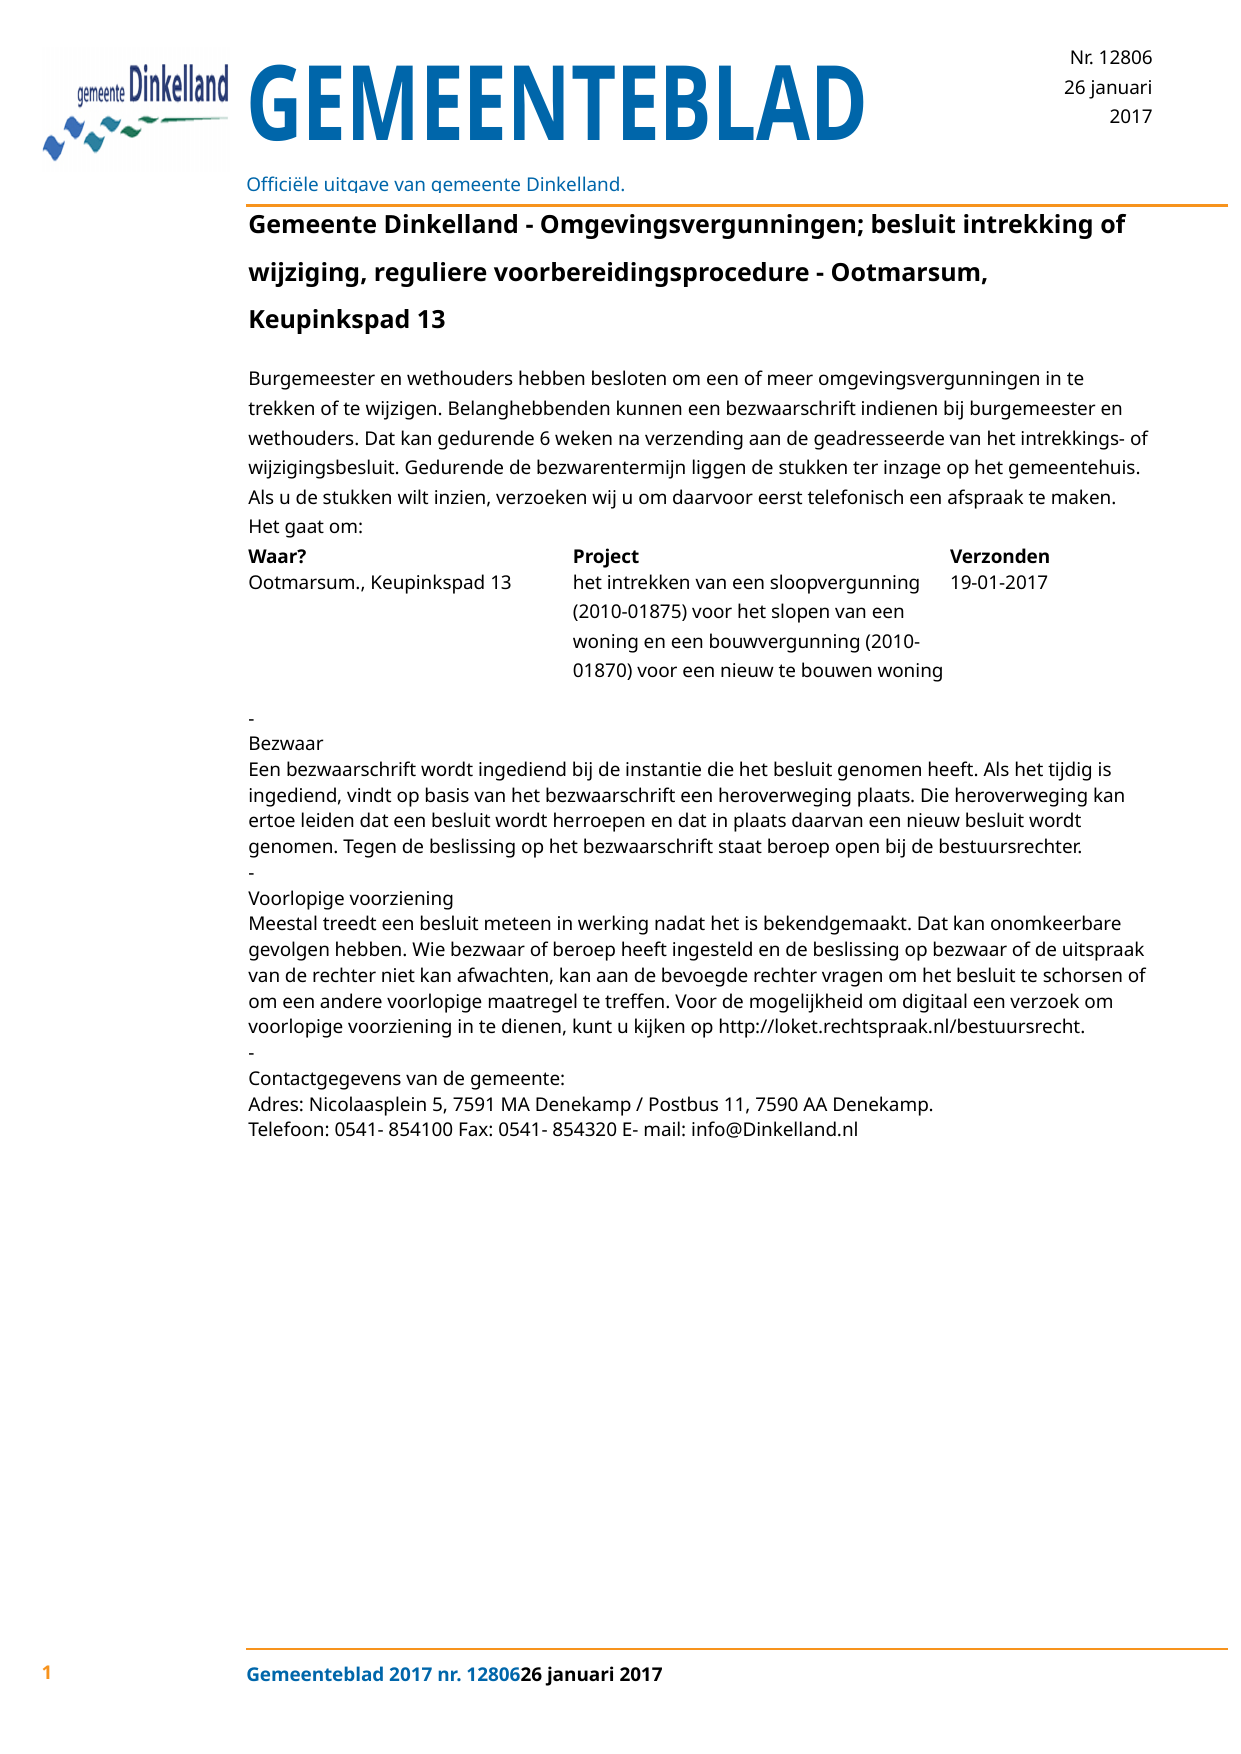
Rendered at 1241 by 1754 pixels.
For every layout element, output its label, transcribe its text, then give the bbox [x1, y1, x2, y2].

text Bezwaar [248, 731, 1152, 756]
table_cell Ootmarsum., Keupinkspad 13 [248, 569, 573, 683]
text - [248, 859, 1152, 885]
text Voorlopige voorziening [248, 885, 1152, 911]
text - [248, 705, 1152, 731]
table_header Verzonden [950, 543, 1152, 569]
text Burgemeester en wethouders hebben besloten om een of meer omgevingsvergunningen in te trekken of te wijzigen. Belanghebbenden kunnen een bezwaarschrift indienen bij burgemeester en wethouders. Dat kan gedurende 6 weken na verzending aan de geadresseerde van het intrekkings- of wijzigingsbesluit. Gedurende de bezwarentermijn liggen de stukken ter inzage op het gemeentehuis. Als u de stukken wilt inzien, verzoeken wij u om daarvoor eerst telefonisch een afspraak te maken. Het gaat om: [248, 366, 1152, 539]
table_header Waar? [248, 543, 573, 569]
text Gemeente Dinkelland - Omgevingsvergunningen; besluit intrekking of wijziging, reguliere voorbereidingsprocedure - Ootmarsum, Keupinkspad 13 [248, 207, 1152, 336]
text Meestal treedt een besluit meteen in werking nadat het is bekendgemaakt. Dat kan onomkeerbare gevolgen hebben. Wie bezwaar of beroep heeft ingesteld en de beslissing op bezwaar of de uitspraak van de rechter niet kan afwachten, kan aan de bevoegde rechter vragen om het besluit te schorsen of om een andere voorlopige maatregel te treffen. Voor de mogelijkheid om digitaal een verzoek om voorlopige voorziening in te dienen, kunt u kijken op http://loket.rechtspraak.nl/bestuursrecht. [248, 911, 1152, 1039]
text Contactgegevens van de gemeente: [248, 1065, 1152, 1091]
table_cell 19-01-2017 [950, 569, 1152, 683]
picture [41, 47, 231, 172]
text - [248, 1039, 1152, 1065]
table_header Project [573, 543, 950, 569]
text Telefoon: 0541- 854100 Fax: 0541- 854320 E- mail: info@Dinkelland.nl [248, 1116, 1152, 1142]
text Een bezwaarschrift wordt ingediend bij de instantie die het besluit genomen heeft. Als het tijdig is ingediend, vindt op basis van het bezwaarschrift een heroverweging plaats. Die heroverweging kan ertoe leiden dat een besluit wordt herroepen en dat in plaats daarvan een nieuw besluit wordt genomen. Tegen de beslissing op het bezwaarschrift staat beroep open bij de bestuursrechter. [248, 756, 1152, 859]
table_cell het intrekken van een sloopvergunning (2010-01875) voor het slopen van een woning en een bouwvergunning (2010-01870) voor een nieuw te bouwen woning [573, 569, 950, 683]
text Adres: Nicolaasplein 5, 7591 MA Denekamp / Postbus 11, 7590 AA Denekamp. [248, 1091, 1152, 1116]
